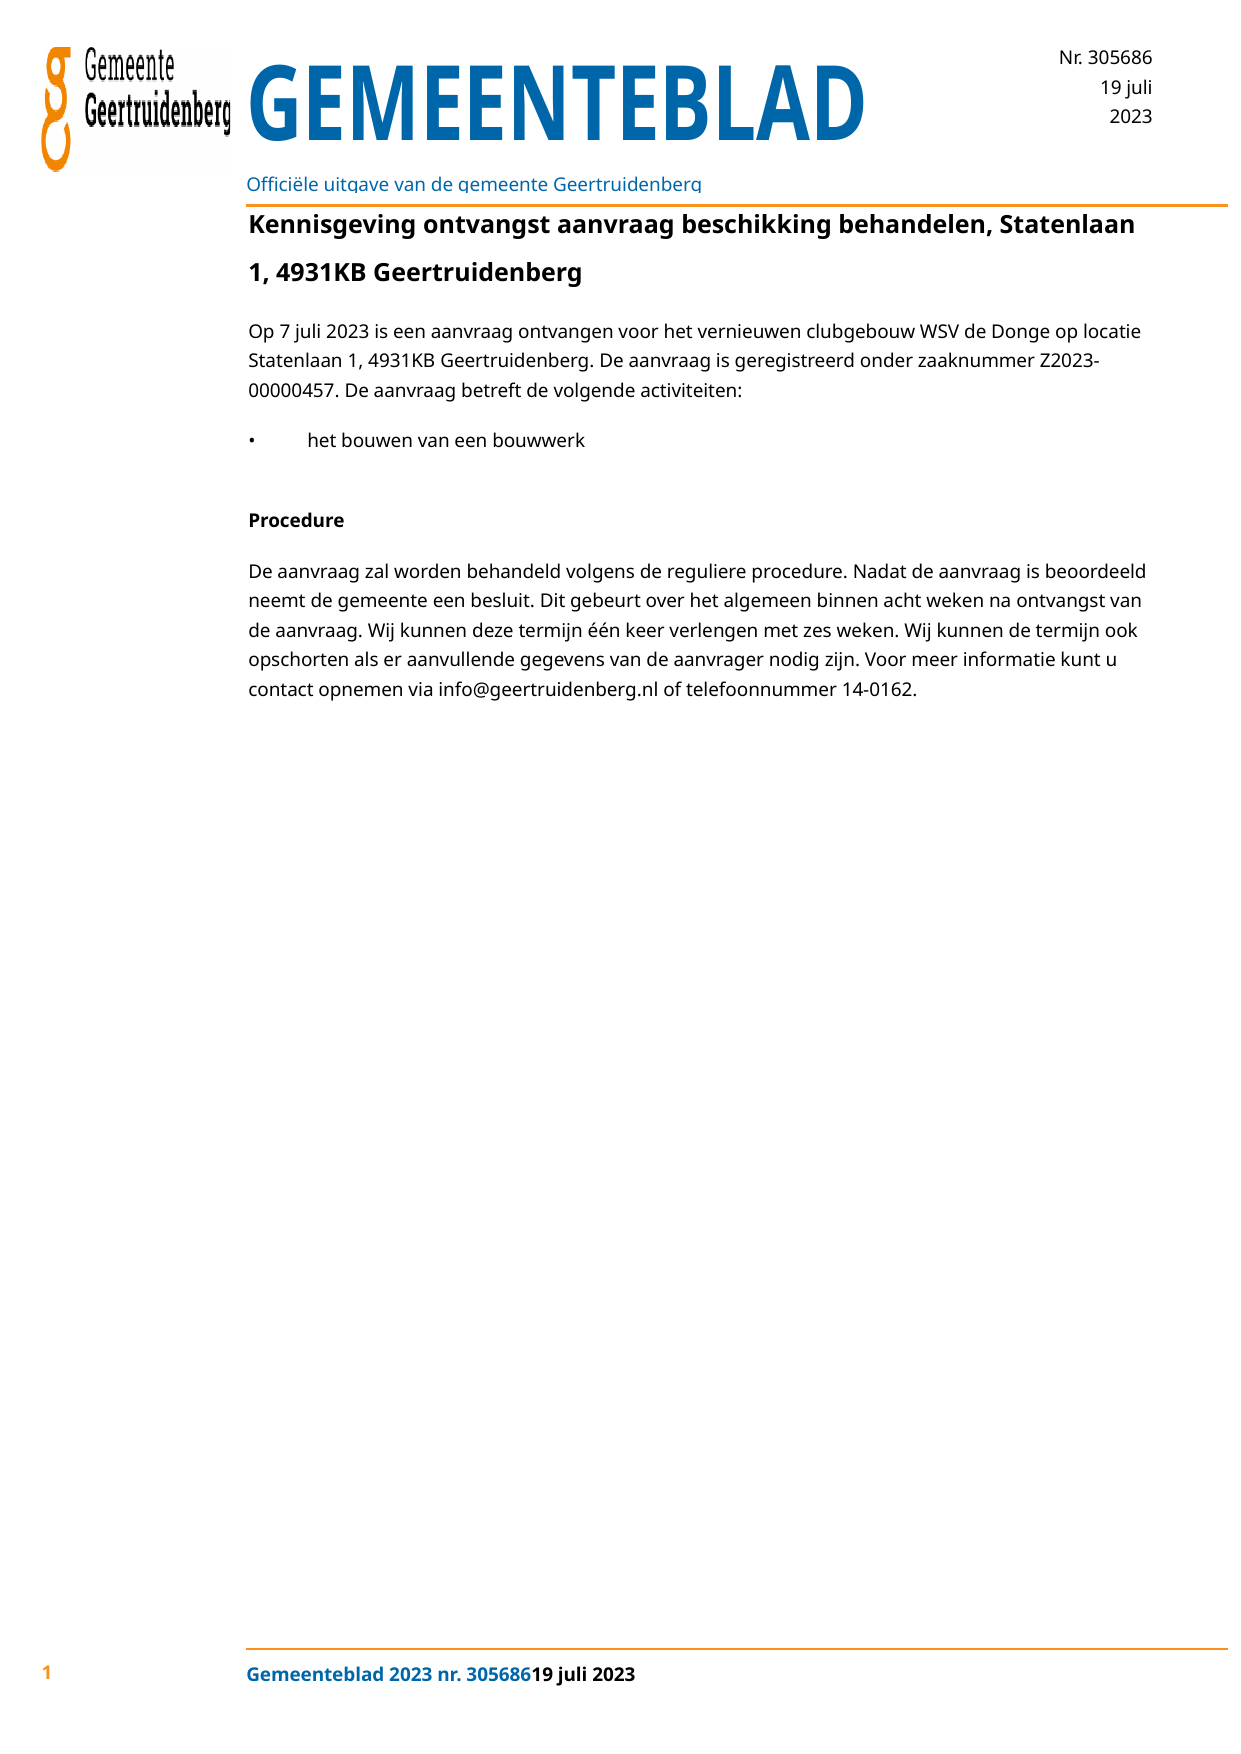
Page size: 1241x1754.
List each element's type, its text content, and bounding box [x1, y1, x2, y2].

list het bouwen van een bouwwerk [248, 427, 1152, 453]
text Procedure [248, 507, 1152, 533]
text Kennisgeving ontvangst aanvraag beschikking behandelen, Statenlaan 1, 4931KB Geertruidenberg [248, 207, 1152, 288]
text Op 7 juli 2023 is een aanvraag ontvangen voor het vernieuwen clubgebouw WSV de Donge op locatie Statenlaan 1, 4931KB Geertruidenberg. De aanvraag is geregistreerd onder zaaknummer Z2023-00000457. De aanvraag betreft de volgende activiteiten: [248, 318, 1152, 403]
picture [41, 47, 231, 172]
text De aanvraag zal worden behandeld volgens de reguliere procedure. Nadat de aanvraag is beoordeeld neemt de gemeente een besluit. Dit gebeurt over het algemeen binnen acht weken na ontvangst van de aanvraag. Wij kunnen deze termijn één keer verlengen met zes weken. Wij kunnen de termijn ook opschorten als er aanvullende gegevens van de aanvrager nodig zijn. Voor meer informatie kunt u contact opnemen via info@geertruidenberg.nl of telefoonnummer 14-0162. [248, 558, 1152, 702]
